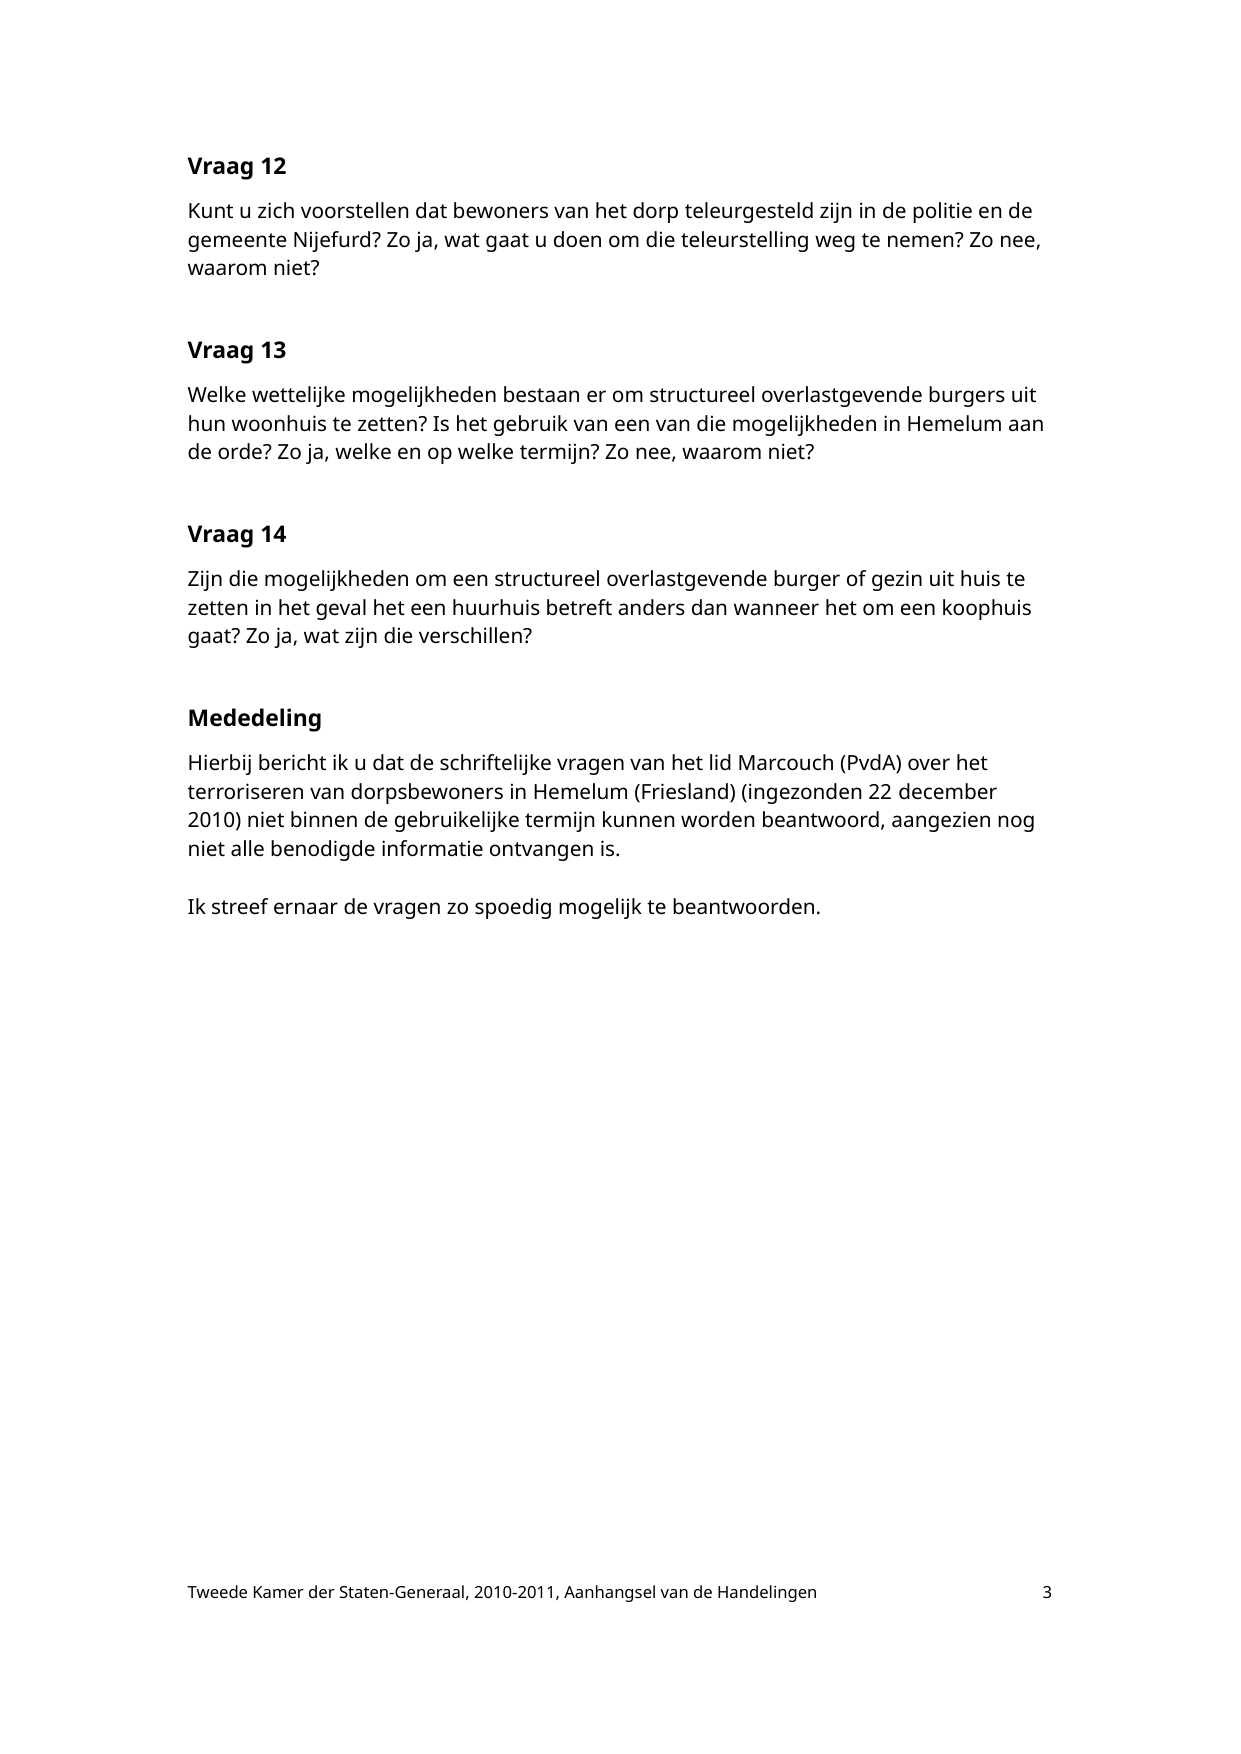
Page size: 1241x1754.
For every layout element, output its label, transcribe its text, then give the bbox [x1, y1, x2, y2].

text Zijn die mogelijkheden om een structureel overlastgevende burger of gezin uit huis te zetten in het geval het een huurhuis betreft anders dan wanneer het om een koophuis gaat? Zo ja, wat zijn die verschillen? [187, 564, 1053, 650]
text Kunt u zich voorstellen dat bewoners van het dorp teleurgesteld zijn in de politie en de gemeente Nijefurd? Zo ja, wat gaat u doen om die teleurstelling weg te nemen? Zo nee, waarom niet? [187, 196, 1053, 282]
text Welke wettelijke mogelijkheden bestaan er om structureel overlastgevende burgers uit hun woonhuis te zetten? Is het gebruik van een van die mogelijkheden in Hemelum aan de orde? Zo ja, welke en op welke termijn? Zo nee, waarom niet? [187, 380, 1053, 466]
subtitle Vraag 13 [187, 334, 1053, 365]
text Hierbij bericht ik u dat de schriftelijke vragen van het lid Marcouch (PvdA) over het terroriseren van dorpsbewoners in Hemelum (Friesland) (ingezonden 22 december 2010) niet binnen de gebruikelijke termijn kunnen worden beantwoord, aangezien nog niet alle benodigde informatie ontvangen is. [187, 748, 1053, 862]
subtitle Vraag 14 [187, 518, 1053, 549]
subtitle Vraag 12 [187, 150, 1053, 181]
subtitle Mededeling [187, 702, 1053, 733]
text Ik streef ernaar de vragen zo spoedig mogelijk te beantwoorden. [187, 892, 1053, 921]
